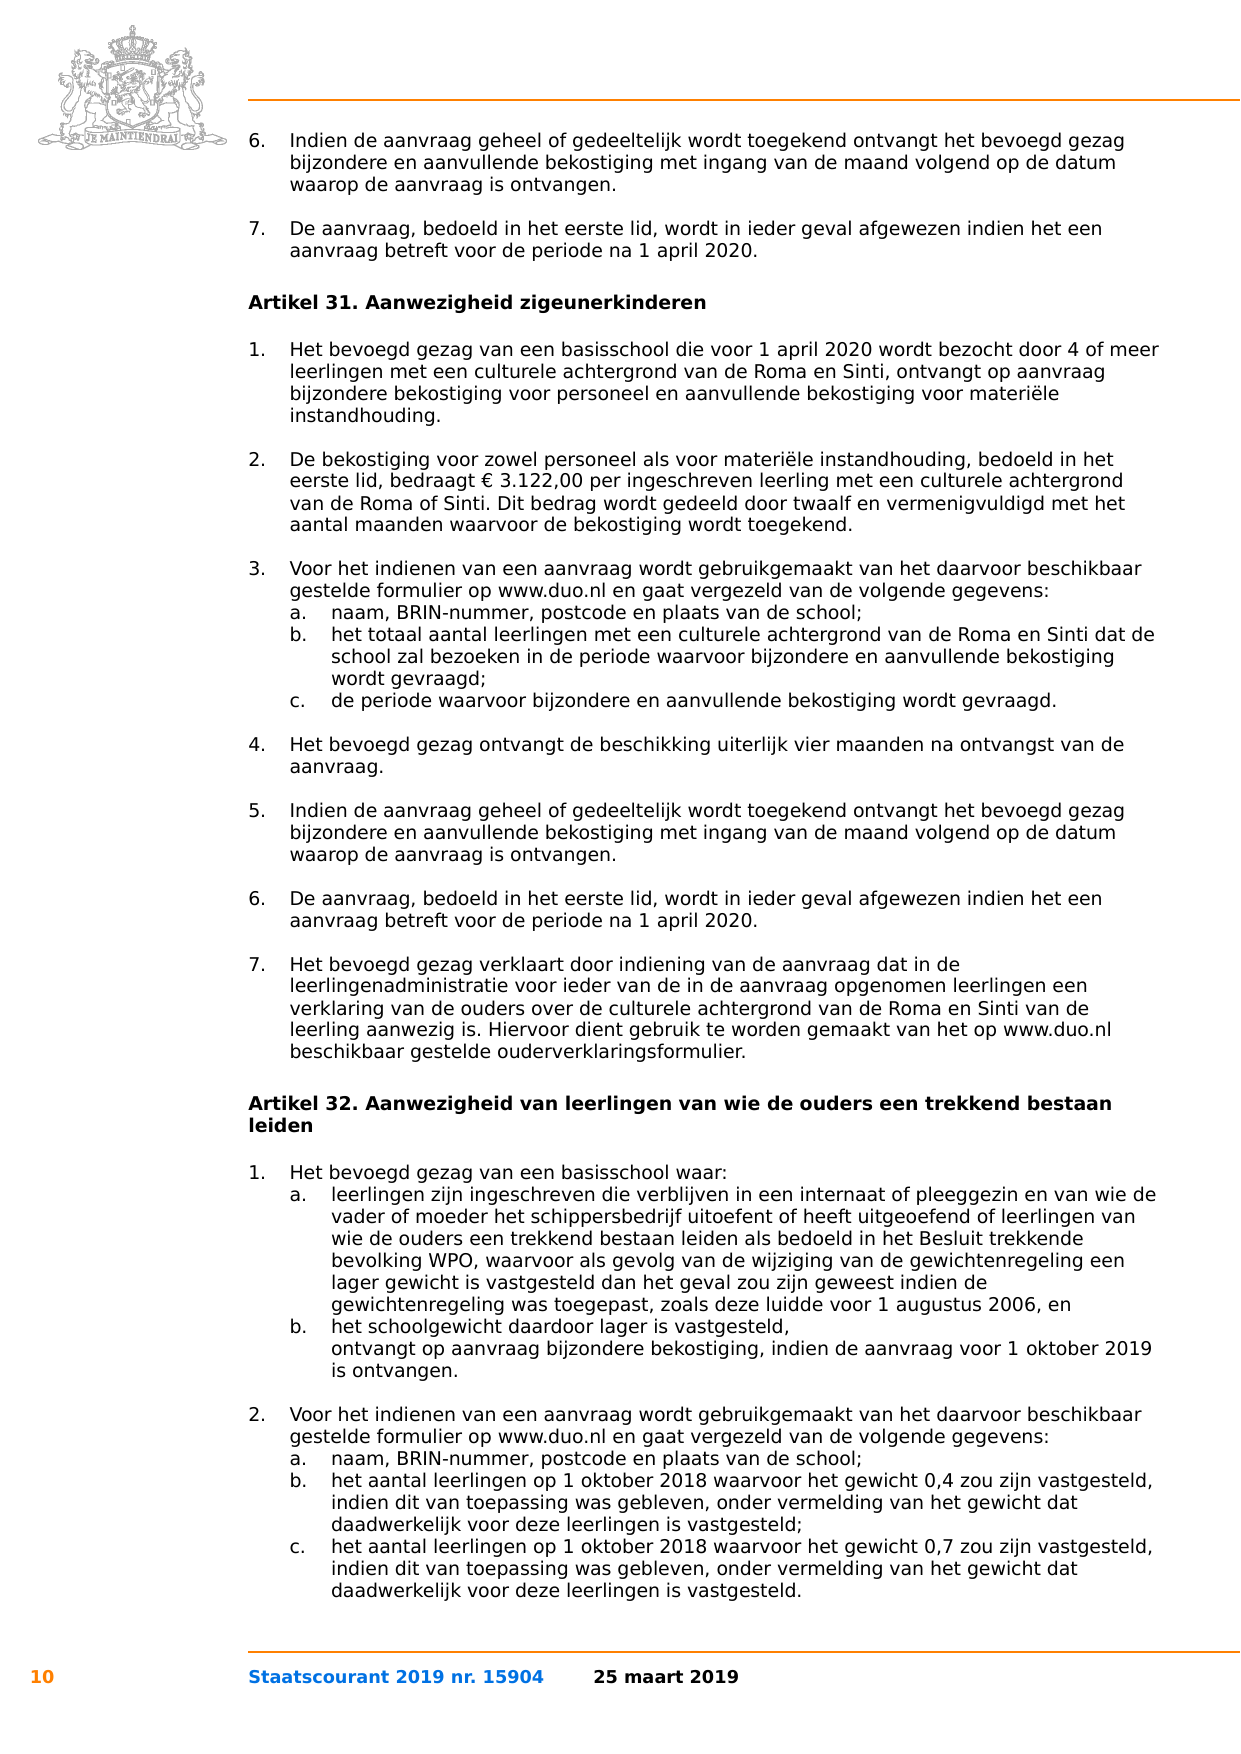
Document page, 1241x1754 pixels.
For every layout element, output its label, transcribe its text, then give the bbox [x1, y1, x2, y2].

text 3. Voor het indienen van een aanvraag wordt gebruikgemaakt van het daarvoor beschikbaar gestelde formulier op www.duo.nl en gaat vergezeld van de volgende gegevens: [248, 558, 1163, 602]
text ontvangt op aanvraag bijzondere bekostiging, indien de aanvraag voor 1 oktober 2019 is ontvangen. [331, 1338, 1163, 1382]
subtitle Artikel 31. Aanwezigheid zigeunerkinderen [248, 292, 1163, 314]
text 2. Voor het indienen van een aanvraag wordt gebruikgemaakt van het daarvoor beschikbaar gestelde formulier op www.duo.nl en gaat vergezeld van de volgende gegevens: [248, 1404, 1163, 1448]
text a. naam, BRIN-nummer, postcode en plaats van de school; [289, 1448, 1163, 1470]
text 1. Het bevoegd gezag van een basisschool die voor 1 april 2020 wordt bezocht door 4 of meer leerlingen met een culturele achtergrond van de Roma en Sinti, ontvangt op aanvraag bijzondere bekostiging voor personeel en aanvullende bekostiging voor materiële instandhouding. [248, 339, 1163, 427]
text b. het totaal aantal leerlingen met een culturele achtergrond van de Roma en Sinti dat de school zal bezoeken in de periode waarvoor bijzondere en aanvullende bekostiging wordt gevraagd; [289, 624, 1163, 690]
text 7. Het bevoegd gezag verklaart door indiening van de aanvraag dat in de leerlingenadministratie voor ieder van de in de aanvraag opgenomen leerlingen een verklaring van de ouders over de culturele achtergrond van de Roma en Sinti van de leerling aanwezig is. Hiervoor dient gebruik te worden gemaakt van het op www.duo.nl beschikbaar gestelde ouderverklaringsformulier. [248, 953, 1163, 1063]
text c. de periode waarvoor bijzondere en aanvullende bekostiging wordt gevraagd. [289, 690, 1163, 712]
text 6. De aanvraag, bedoeld in het eerste lid, wordt in ieder geval afgewezen indien het een aanvraag betreft voor de periode na 1 april 2020. [248, 888, 1163, 932]
text a. leerlingen zijn ingeschreven die verblijven in een internaat of pleeggezin en van wie de vader of moeder het schippersbedrijf uitoefent of heeft uitgeoefend of leerlingen van wie de ouders een trekkend bestaan leiden als bedoeld in het Besluit trekkende bevolking WPO, waarvoor als gevolg van de wijziging van de gewichtenregeling een lager gewicht is vastgesteld dan het geval zou zijn geweest indien de gewichtenregeling was toegepast, zoals deze luidde voor 1 augustus 2006, en [289, 1184, 1163, 1316]
text a. naam, BRIN-nummer, postcode en plaats van de school; [289, 602, 1163, 624]
text b. het aantal leerlingen op 1 oktober 2018 waarvoor het gewicht 0,4 zou zijn vastgesteld, indien dit van toepassing was gebleven, onder vermelding van het gewicht dat daadwerkelijk voor deze leerlingen is vastgesteld; [289, 1470, 1163, 1536]
text 1. Het bevoegd gezag van een basisschool waar: [248, 1162, 1163, 1184]
text b. het schoolgewicht daardoor lager is vastgesteld, [289, 1316, 1163, 1338]
text 6. Indien de aanvraag geheel of gedeeltelijk wordt toegekend ontvangt het bevoegd gezag bijzondere en aanvullende bekostiging met ingang van de maand volgend op de datum waarop de aanvraag is ontvangen. [248, 130, 1163, 196]
text 7. De aanvraag, bedoeld in het eerste lid, wordt in ieder geval afgewezen indien het een aanvraag betreft voor de periode na 1 april 2020. [248, 218, 1163, 262]
text 5. Indien de aanvraag geheel of gedeeltelijk wordt toegekend ontvangt het bevoegd gezag bijzondere en aanvullende bekostiging met ingang van de maand volgend op de datum waarop de aanvraag is ontvangen. [248, 800, 1163, 866]
subtitle Artikel 32. Aanwezigheid van leerlingen van wie de ouders een trekkend bestaan leiden [248, 1093, 1163, 1137]
text c. het aantal leerlingen op 1 oktober 2018 waarvoor het gewicht 0,7 zou zijn vastgesteld, indien dit van toepassing was gebleven, onder vermelding van het gewicht dat daadwerkelijk voor deze leerlingen is vastgesteld. [289, 1536, 1163, 1602]
text 4. Het bevoegd gezag ontvangt de beschikking uiterlijk vier maanden na ontvangst van de aanvraag. [248, 734, 1163, 778]
picture [38, 25, 227, 150]
text 2. De bekostiging voor zowel personeel als voor materiële instandhouding, bedoeld in het eerste lid, bedraagt € 3.122,00 per ingeschreven leerling met een culturele achtergrond van de Roma of Sinti. Dit bedrag wordt gedeeld door twaalf en vermenigvuldigd met het aantal maanden waarvoor de bekostiging wordt toegekend. [248, 448, 1163, 536]
